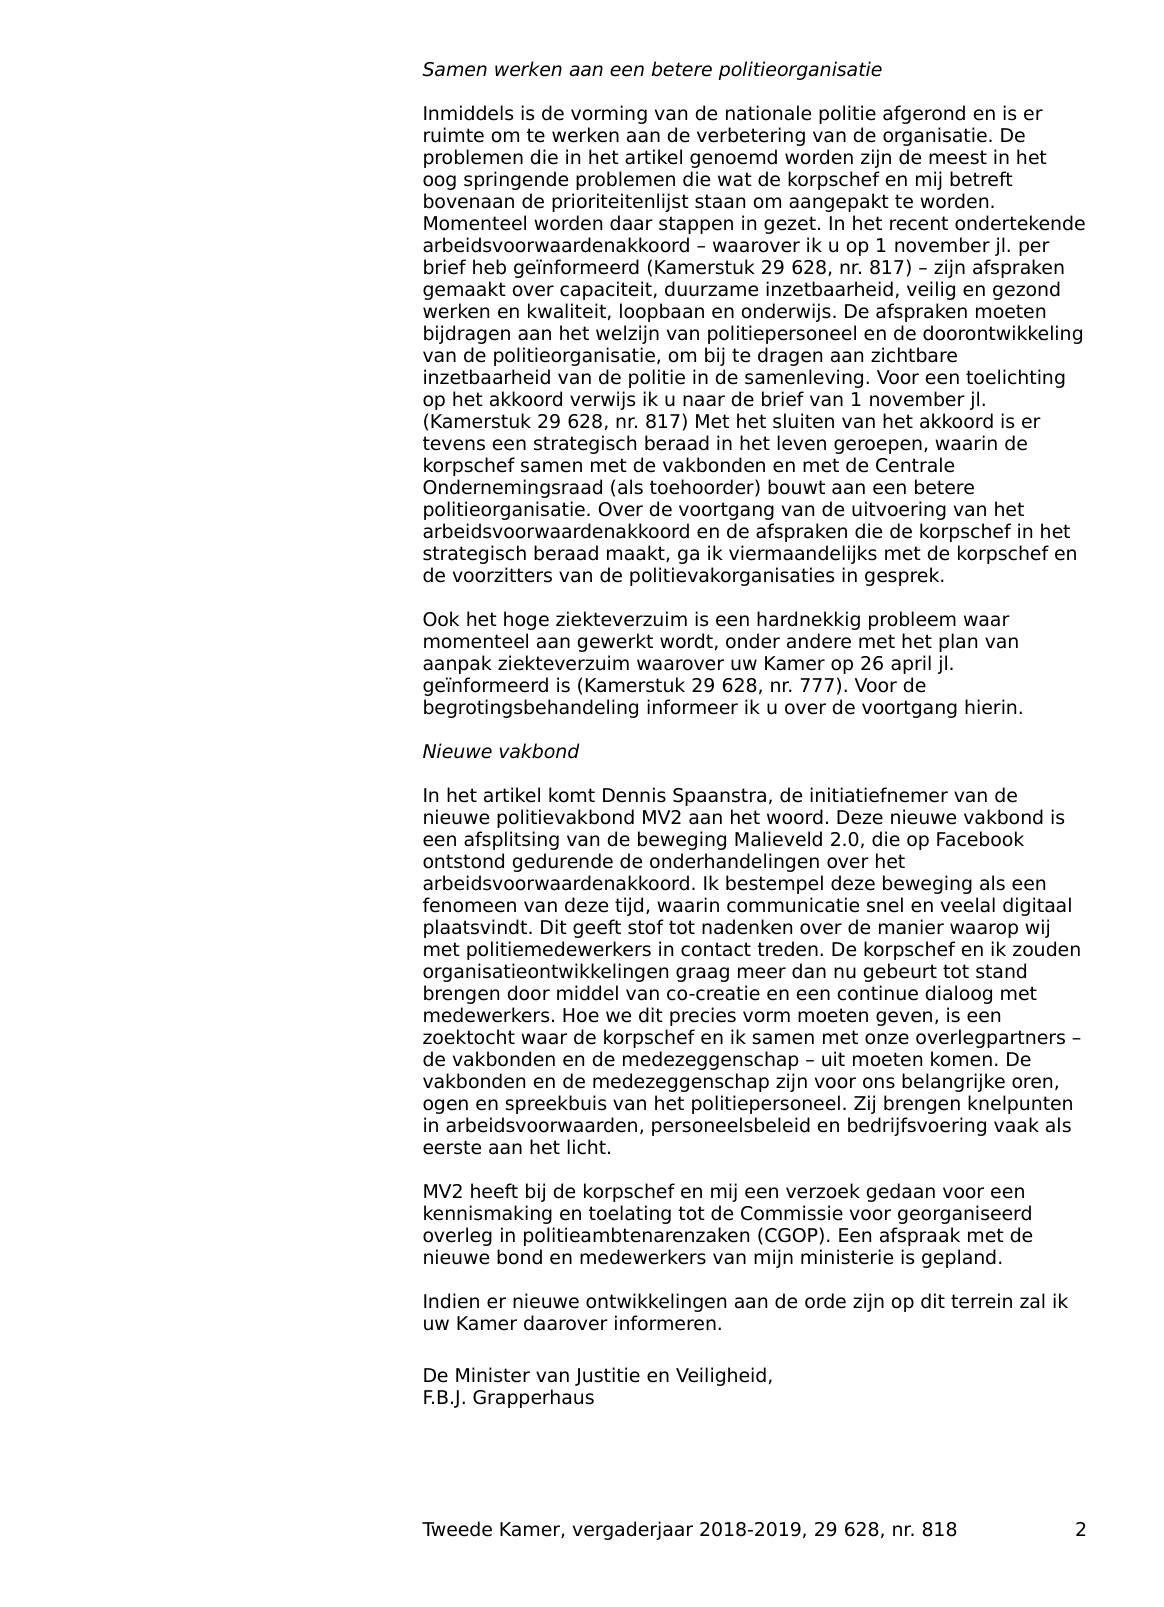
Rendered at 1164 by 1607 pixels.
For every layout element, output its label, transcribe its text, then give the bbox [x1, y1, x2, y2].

text MV2 heeft bij de korpschef en mij een verzoek gedaan voor een kennismaking en toelating tot de Commissie voor georganiseerd overleg in politieambtenarenzaken (CGOP). Een afspraak met de nieuwe bond en medewerkers van mijn ministerie is gepland. [422, 1181, 1087, 1269]
text Ook het hoge ziekteverzuim is een hardnekkig probleem waar momenteel aan gewerkt wordt, onder andere met het plan van aanpak ziekteverzuim waarover uw Kamer op 26 april jl. geïnformeerd is (Kamerstuk 29 628, nr. 777). Voor de begrotingsbehandeling informeer ik u over de voortgang hierin. [422, 609, 1087, 719]
subtitle Nieuwe vakbond [422, 741, 1087, 763]
subtitle Samen werken aan een betere politieorganisatie [422, 59, 1087, 81]
text Indien er nieuwe ontwikkelingen aan de orde zijn op dit terrein zal ik uw Kamer daarover informeren. [422, 1291, 1087, 1335]
text De Minister van Justitie en Veiligheid, F.B.J. Grapperhaus [422, 1365, 1087, 1409]
text Inmiddels is de vorming van de nationale politie afgerond en is er ruimte om te werken aan de verbetering van de organisatie. De problemen die in het artikel genoemd worden zijn de meest in het oog springende problemen die wat de korpschef en mij betreft bovenaan de prioriteitenlijst staan om aangepakt te worden. Momenteel worden daar stappen in gezet. In het recent ondertekende arbeidsvoorwaardenakkoord – waarover ik u op 1 november jl. per brief heb geïnformeerd (Kamerstuk 29 628, nr. 817) – zijn afspraken gemaakt over capaciteit, duurzame inzetbaarheid, veilig en gezond werken en kwaliteit, loopbaan en onderwijs. De afspraken moeten bijdragen aan het welzijn van politiepersoneel en de doorontwikkeling van de politieorganisatie, om bij te dragen aan zichtbare inzetbaarheid van de politie in de samenleving. Voor een toelichting op het akkoord verwijs ik u naar de brief van 1 november jl. (Kamerstuk 29 628, nr. 817) Met het sluiten van het akkoord is er tevens een strategisch beraad in het leven geroepen, waarin de korpschef samen met de vakbonden en met de Centrale Ondernemingsraad (als toehoorder) bouwt aan een betere politieorganisatie. Over de voortgang van de uitvoering van het arbeidsvoorwaardenakkoord en de afspraken die de korpschef in het strategisch beraad maakt, ga ik viermaandelijks met de korpschef en de voorzitters van de politievakorganisaties in gesprek. [422, 103, 1087, 587]
text In het artikel komt Dennis Spaanstra, de initiatiefnemer van de nieuwe politievakbond MV2 aan het woord. Deze nieuwe vakbond is een afsplitsing van de beweging Malieveld 2.0, die op Facebook ontstond gedurende de onderhandelingen over het arbeidsvoorwaardenakkoord. Ik bestempel deze beweging als een fenomeen van deze tijd, waarin communicatie snel en veelal digitaal plaatsvindt. Dit geeft stof tot nadenken over de manier waarop wij met politiemedewerkers in contact treden. De korpschef en ik zouden organisatieontwikkelingen graag meer dan nu gebeurt tot stand brengen door middel van co-creatie en een continue dialoog met medewerkers. Hoe we dit precies vorm moeten geven, is een zoektocht waar de korpschef en ik samen met onze overlegpartners – de vakbonden en de medezeggenschap – uit moeten komen. De vakbonden en de medezeggenschap zijn voor ons belangrijke oren, ogen en spreekbuis van het politiepersoneel. Zij brengen knelpunten in arbeidsvoorwaarden, personeelsbeleid en bedrijfsvoering vaak als eerste aan het licht. [422, 785, 1087, 1159]
